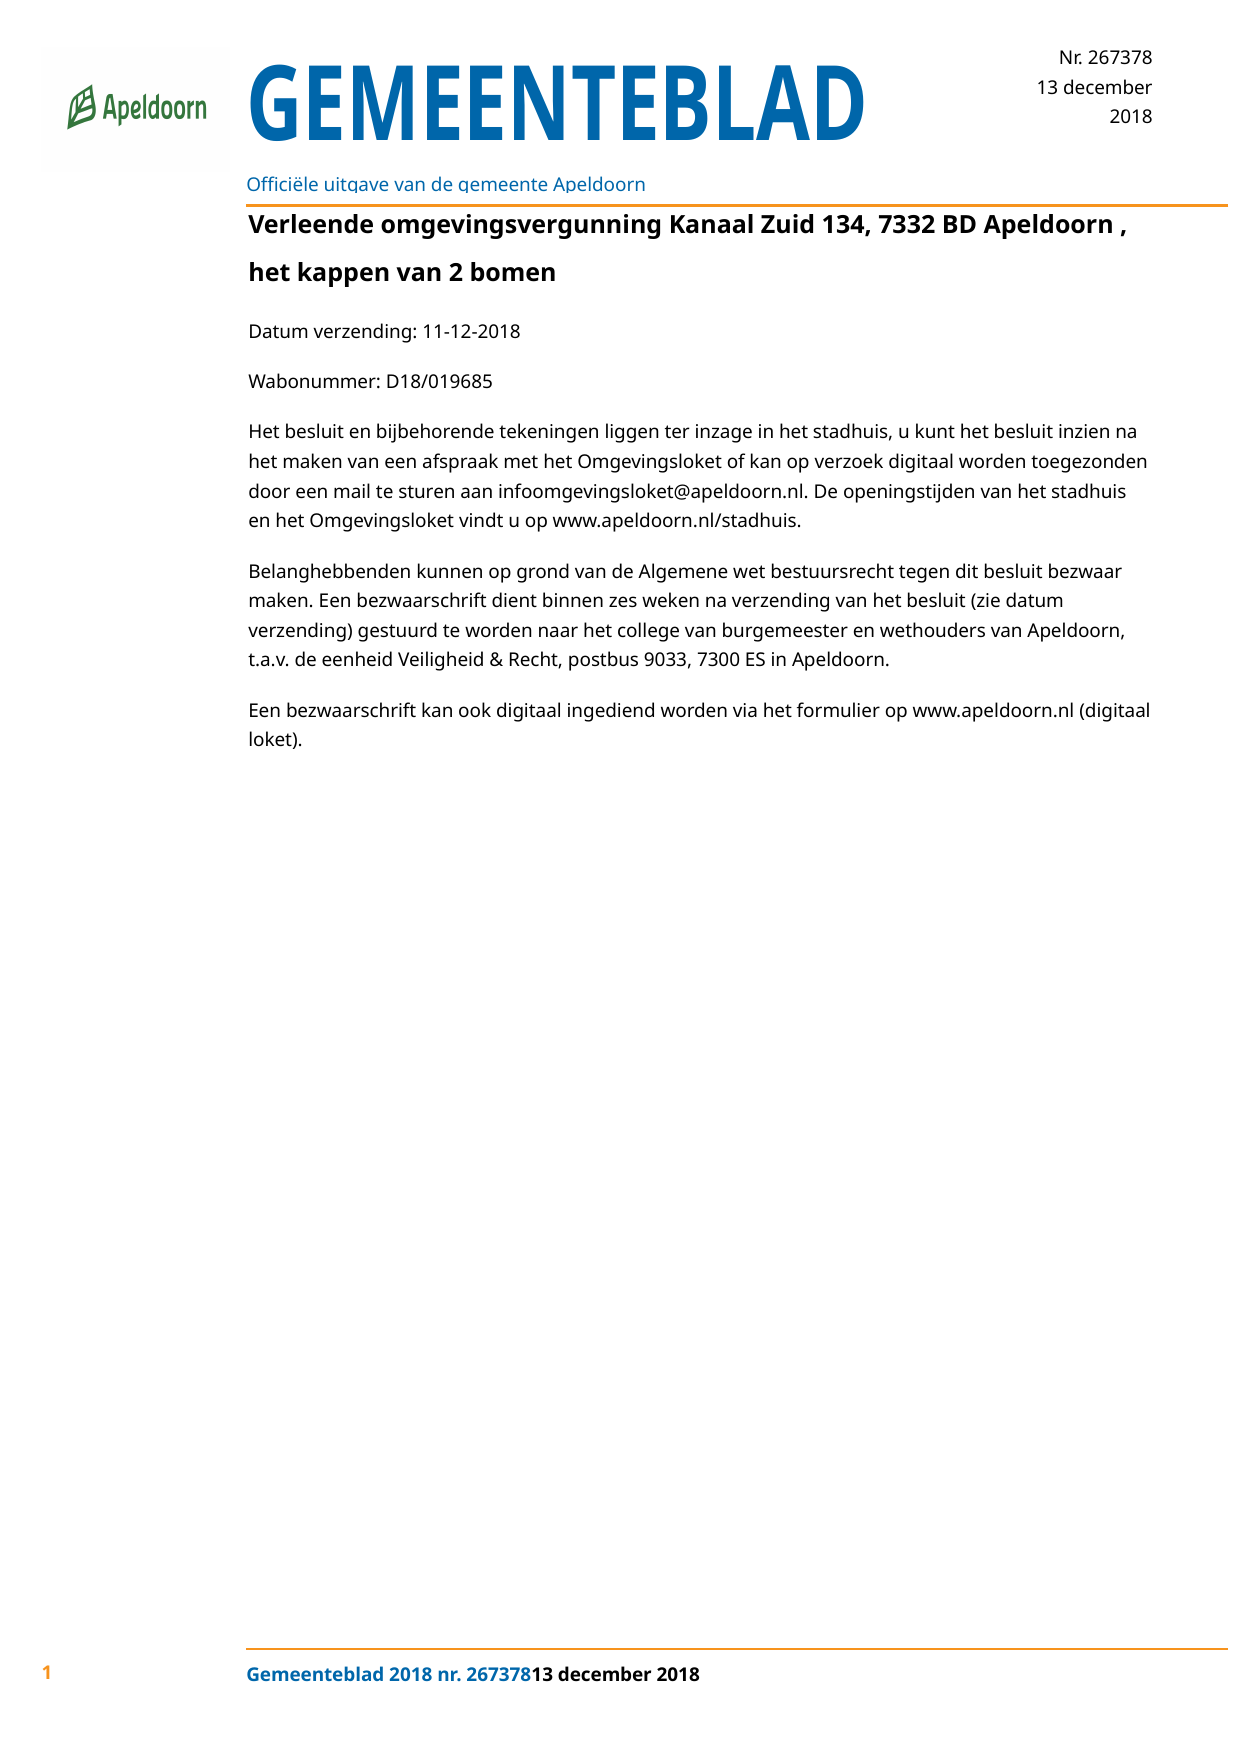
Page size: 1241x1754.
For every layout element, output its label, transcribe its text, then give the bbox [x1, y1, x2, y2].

picture [41, 47, 231, 172]
text Wabonummer: D18/019685 [248, 368, 1152, 394]
text Het besluit en bijbehorende tekeningen liggen ter inzage in het stadhuis, u kunt het besluit inzien na het maken van een afspraak met het Omgevingsloket of kan op verzoek digitaal worden toegezonden door een mail te sturen aan infoomgevingsloket@apeldoorn.nl. De openingstijden van het stadhuis en het Omgevingsloket vindt u op www.apeldoorn.nl/stadhuis. [248, 419, 1152, 533]
text Datum verzending: 11-12-2018 [248, 318, 1152, 344]
text Een bezwaarschrift kan ook digitaal ingediend worden via het formulier op www.apeldoorn.nl (digitaal loket). [248, 697, 1152, 752]
text Belanghebbenden kunnen op grond van de Algemene wet bestuursrecht tegen dit besluit bezwaar maken. Een bezwaarschrift dient binnen zes weken na verzending van het besluit (zie datum verzending) gestuurd te worden naar het college van burgemeester en wethouders van Apeldoorn, t.a.v. de eenheid Veiligheid & Recht, postbus 9033, 7300 ES in Apeldoorn. [248, 558, 1152, 672]
text Verleende omgevingsvergunning Kanaal Zuid 134, 7332 BD Apeldoorn , het kappen van 2 bomen [248, 207, 1152, 288]
